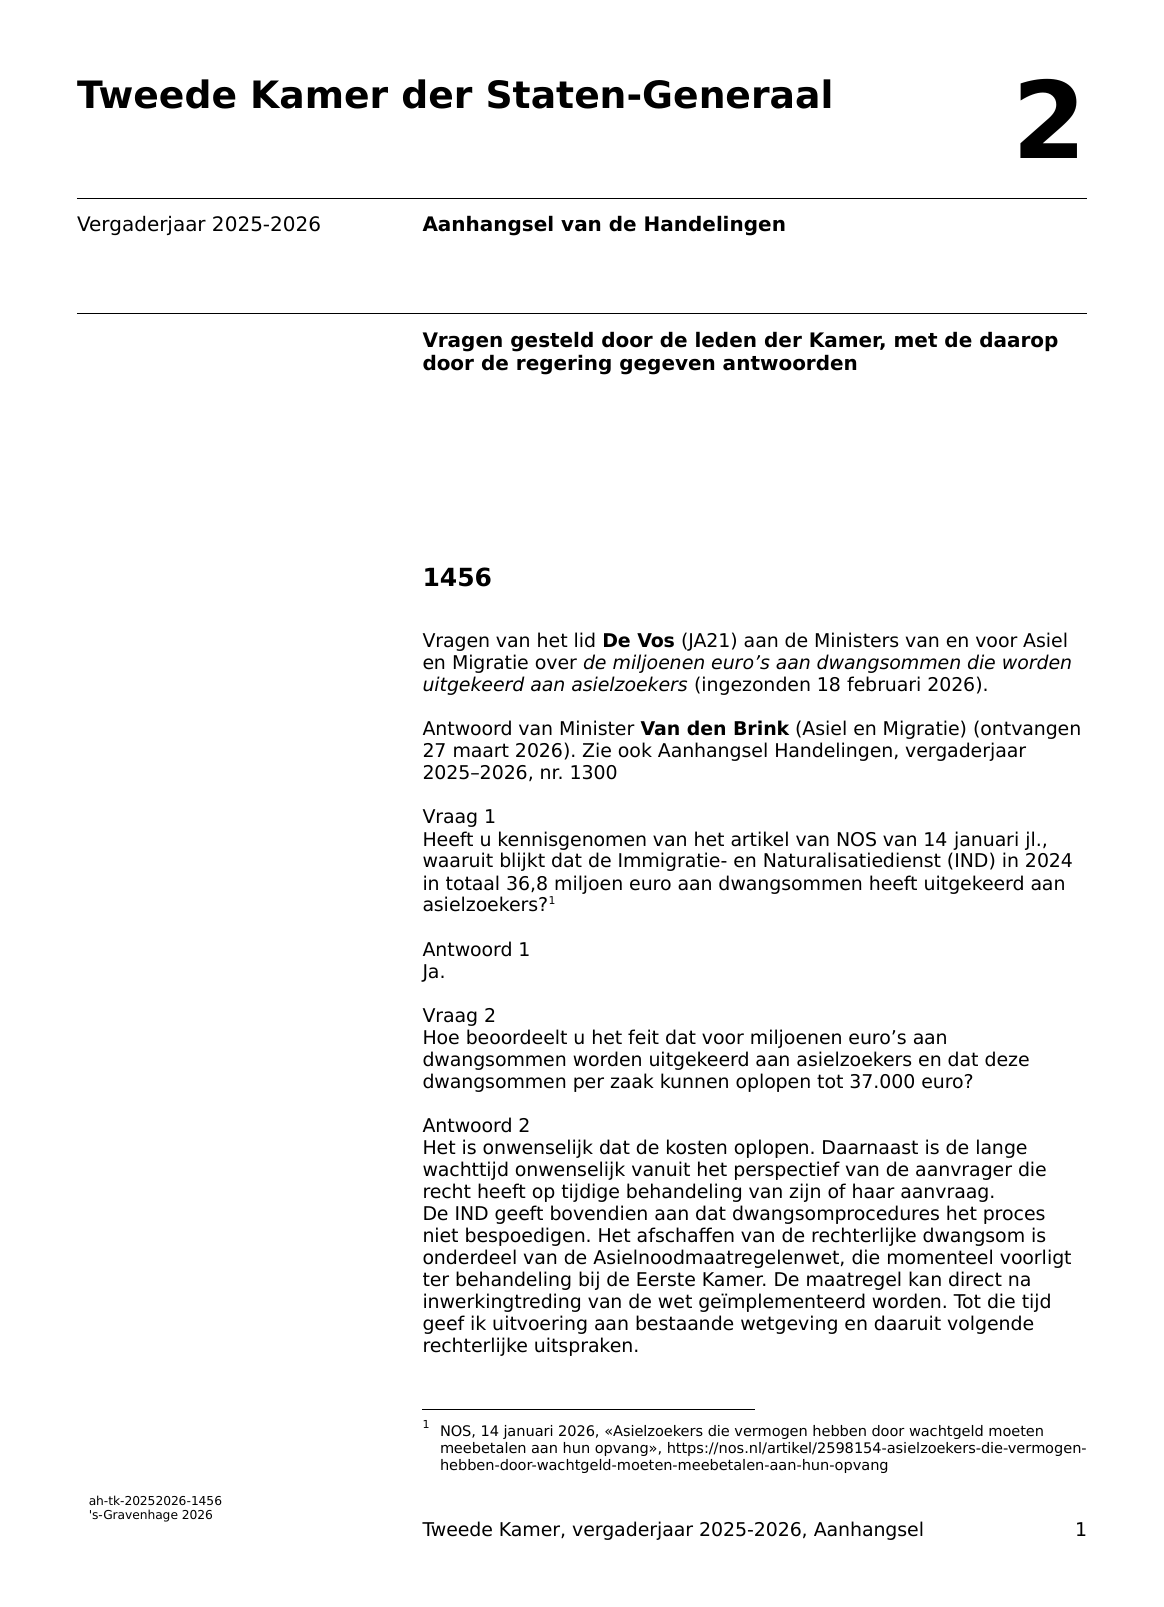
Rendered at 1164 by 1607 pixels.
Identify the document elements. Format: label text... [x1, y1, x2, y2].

text Hoe beoordeelt u het feit dat voor miljoenen euro’s aan dwangsommen worden uitgekeerd aan asielzoekers en dat deze dwangsommen per zaak kunnen oplopen tot 37.000 euro? [422, 1027, 1087, 1093]
table_header 2 [886, 59, 1087, 198]
text Ja. [422, 961, 1087, 982]
text NOS, 14 januari 2026, «Asielzoekers die vermogen hebben door wachtgeld moeten meebetalen aan hun opvang», https://nos.nl/artikel/2598154-asielzoekers-die-vermogen-hebben-door-wachtgeld-moeten-meebetalen-aan-hun-opvang [422, 1418, 1087, 1474]
table_cell [77, 314, 422, 375]
text ah-tk-20252026-1456 [88, 1494, 323, 1508]
table_cell Aanhangsel van de Handelingen [422, 199, 1087, 313]
text Vraag 2 [422, 1005, 1087, 1027]
text 1456 [422, 563, 1087, 592]
text 's-Gravenhage 2026 [88, 1508, 323, 1522]
table_header Tweede Kamer der Staten-Generaal [77, 59, 886, 198]
table_cell Vergaderjaar 2025-2026 [77, 199, 422, 313]
text Antwoord van Minister Van den Brink (Asiel en Migratie) (ontvangen 27 maart 2026). Zie ook Aanhangsel Handelingen, vergaderjaar 2025–2026, nr. 1300 [422, 718, 1087, 784]
text Het is onwenselijk dat de kosten oplopen. Daarnaast is de lange wachttijd onwenselijk vanuit het perspectief van de aanvrager die recht heeft op tijdige behandeling van zijn of haar aanvraag. [422, 1137, 1087, 1203]
text Heeft u kennisgenomen van het artikel van NOS van 14 januari jl., waaruit blijkt dat de Immigratie- en Naturalisatiedienst (IND) in 2024 in totaal 36,8 miljoen euro aan dwangsommen heeft uitgekeerd aan asielzoekers? [422, 828, 1087, 916]
table_cell Vragen gesteld door de leden der Kamer, met de daarop door de regering gegeven antwoorden [422, 314, 1087, 375]
text Antwoord 2 [422, 1115, 1087, 1137]
text Vraag 1 [422, 806, 1087, 828]
text De IND geeft bovendien aan dat dwangsomprocedures het proces niet bespoedigen. Het afschaffen van de rechterlijke dwangsom is onderdeel van de Asielnoodmaatregelenwet, die momenteel voorligt ter behandeling bij de Eerste Kamer. De maatregel kan direct na inwerkingtreding van de wet geïmplementeerd worden. Tot die tijd geef ik uitvoering aan bestaande wetgeving en daaruit volgende rechterlijke uitspraken. [422, 1203, 1087, 1357]
text Antwoord 1 [422, 938, 1087, 961]
text Vragen van het lid De Vos (JA21) aan de Ministers van en voor Asiel en Migratie over de miljoenen euro’s aan dwangsommen die worden uitgekeerd aan asielzoekers (ingezonden 18 februari 2026). [422, 630, 1087, 696]
